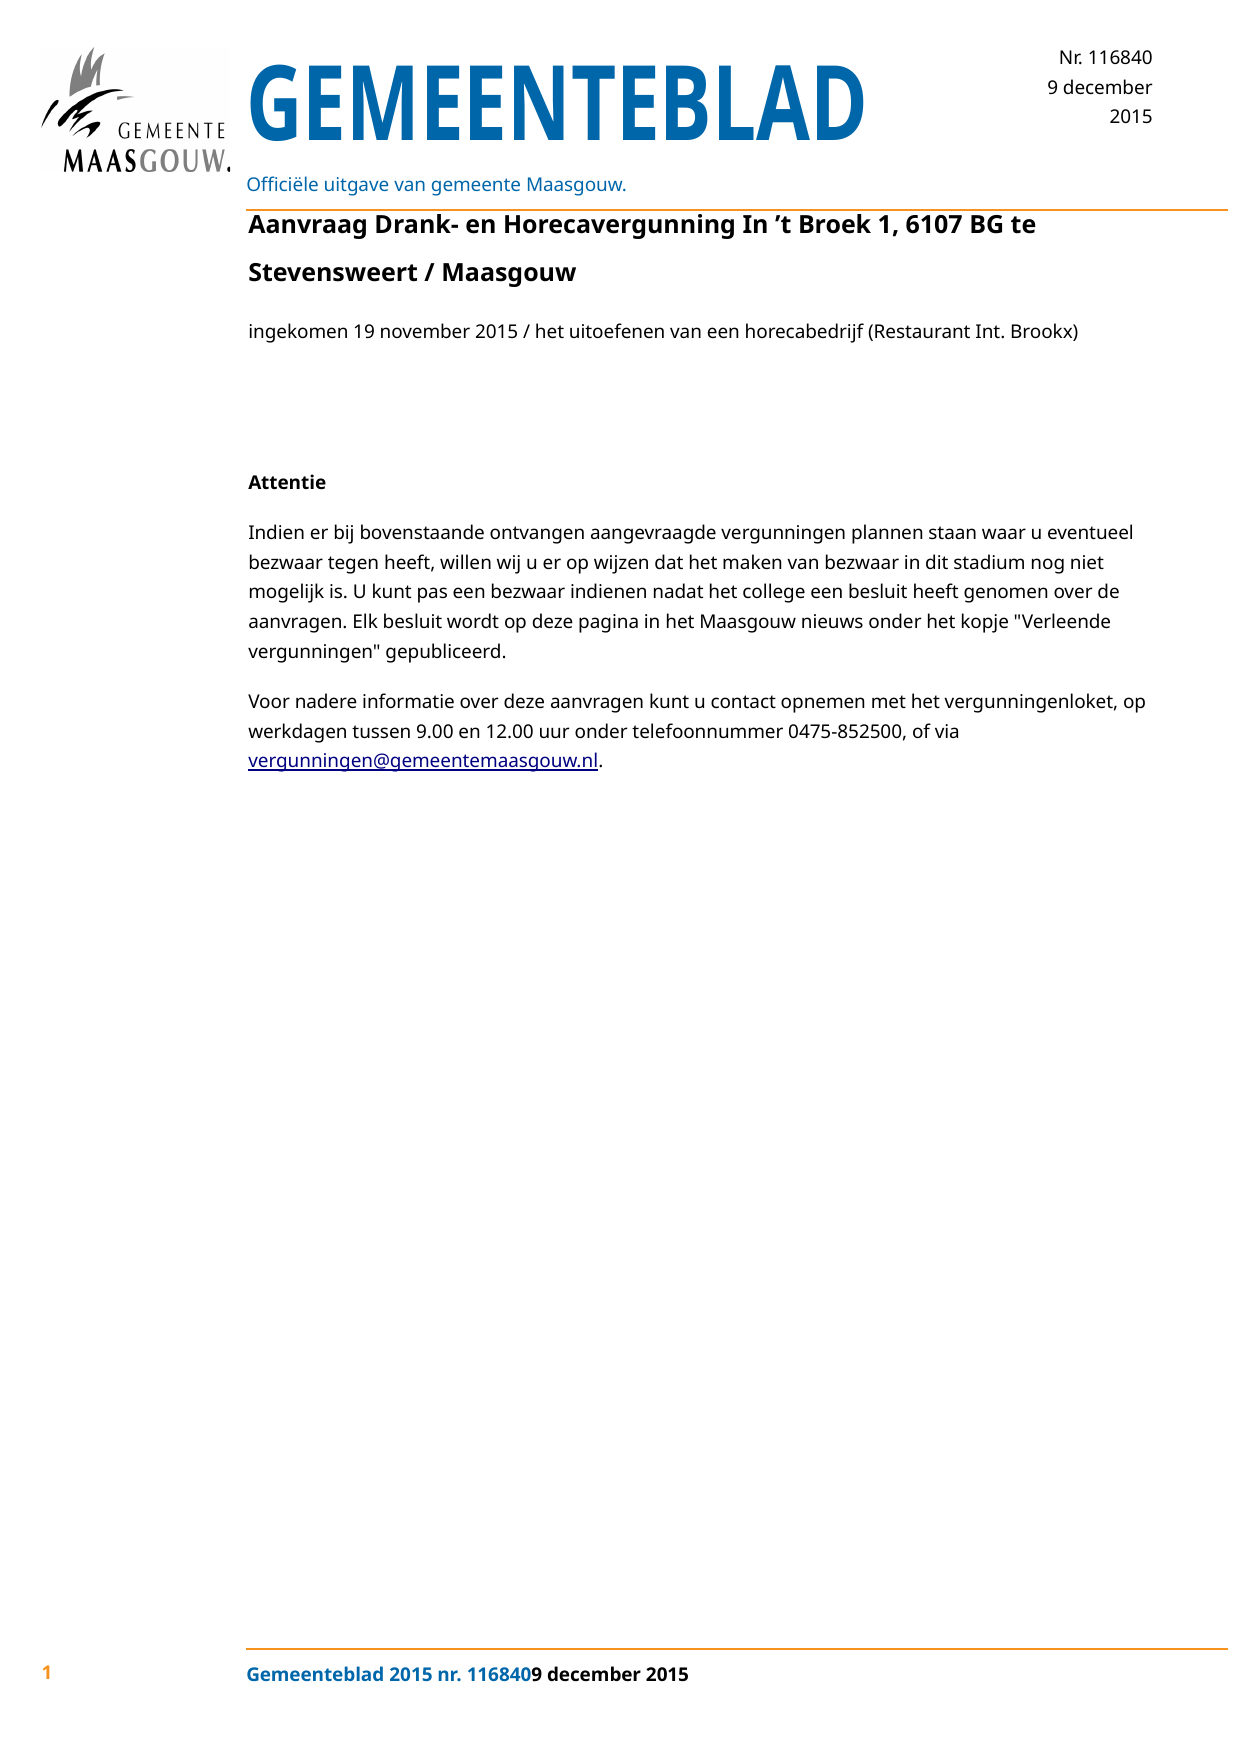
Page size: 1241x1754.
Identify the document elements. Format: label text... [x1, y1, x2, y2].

picture [41, 47, 231, 172]
text Attentie [248, 469, 1152, 495]
text ingekomen 19 november 2015 / het uitoefenen van een horecabedrijf (Restaurant Int. Brookx) [248, 318, 1152, 344]
text Aanvraag Drank- en Horecavergunning In ’t Broek 1, 6107 BG te Stevensweert / Maasgouw [248, 211, 1152, 288]
text Indien er bij bovenstaande ontvangen aangevraagde vergunningen plannen staan waar u eventueel bezwaar tegen heeft, willen wij u er op wijzen dat het maken van bezwaar in dit stadium nog niet mogelijk is. U kunt pas een bezwaar indienen nadat het college een besluit heeft genomen over de aanvragen. Elk besluit wordt op deze pagina in het Maasgouw nieuws onder het kopje "Verleende vergunningen" gepubliceerd. [248, 519, 1152, 664]
text Voor nadere informatie over deze aanvragen kunt u contact opnemen met het vergunningenloket, op werkdagen tussen 9.00 en 12.00 uur onder telefoonnummer 0475-852500, of via vergunningen@gemeentemaasgouw.nl. [248, 688, 1152, 773]
